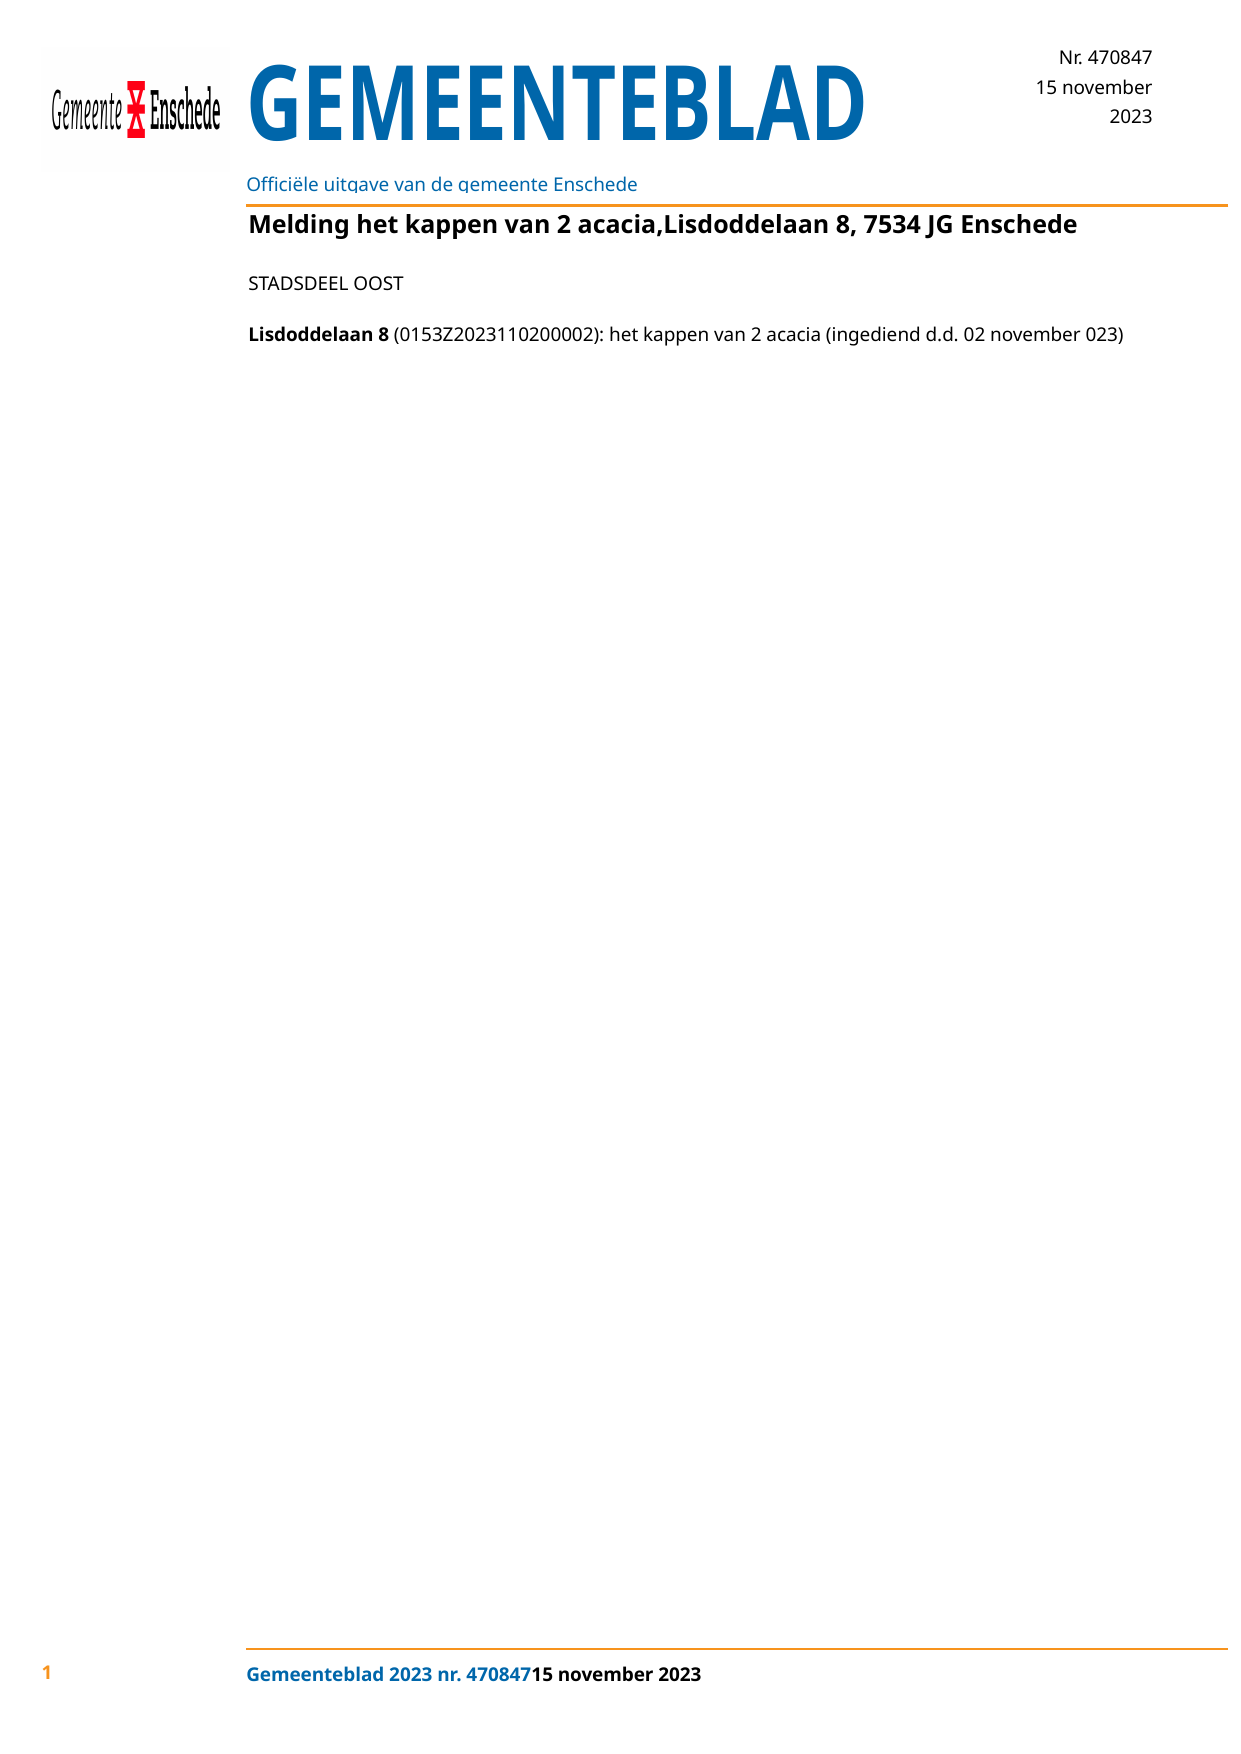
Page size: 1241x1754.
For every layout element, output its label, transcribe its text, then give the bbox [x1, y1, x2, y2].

text Melding het kappen van 2 acacia,Lisdoddelaan 8, 7534 JG Enschede [248, 207, 1152, 241]
picture [41, 47, 231, 172]
text STADSDEEL OOST [248, 270, 1152, 296]
text Lisdoddelaan 8 (0153Z2023110200002): het kappen van 2 acacia (ingediend d.d. 02 november 023) [248, 321, 1152, 346]
